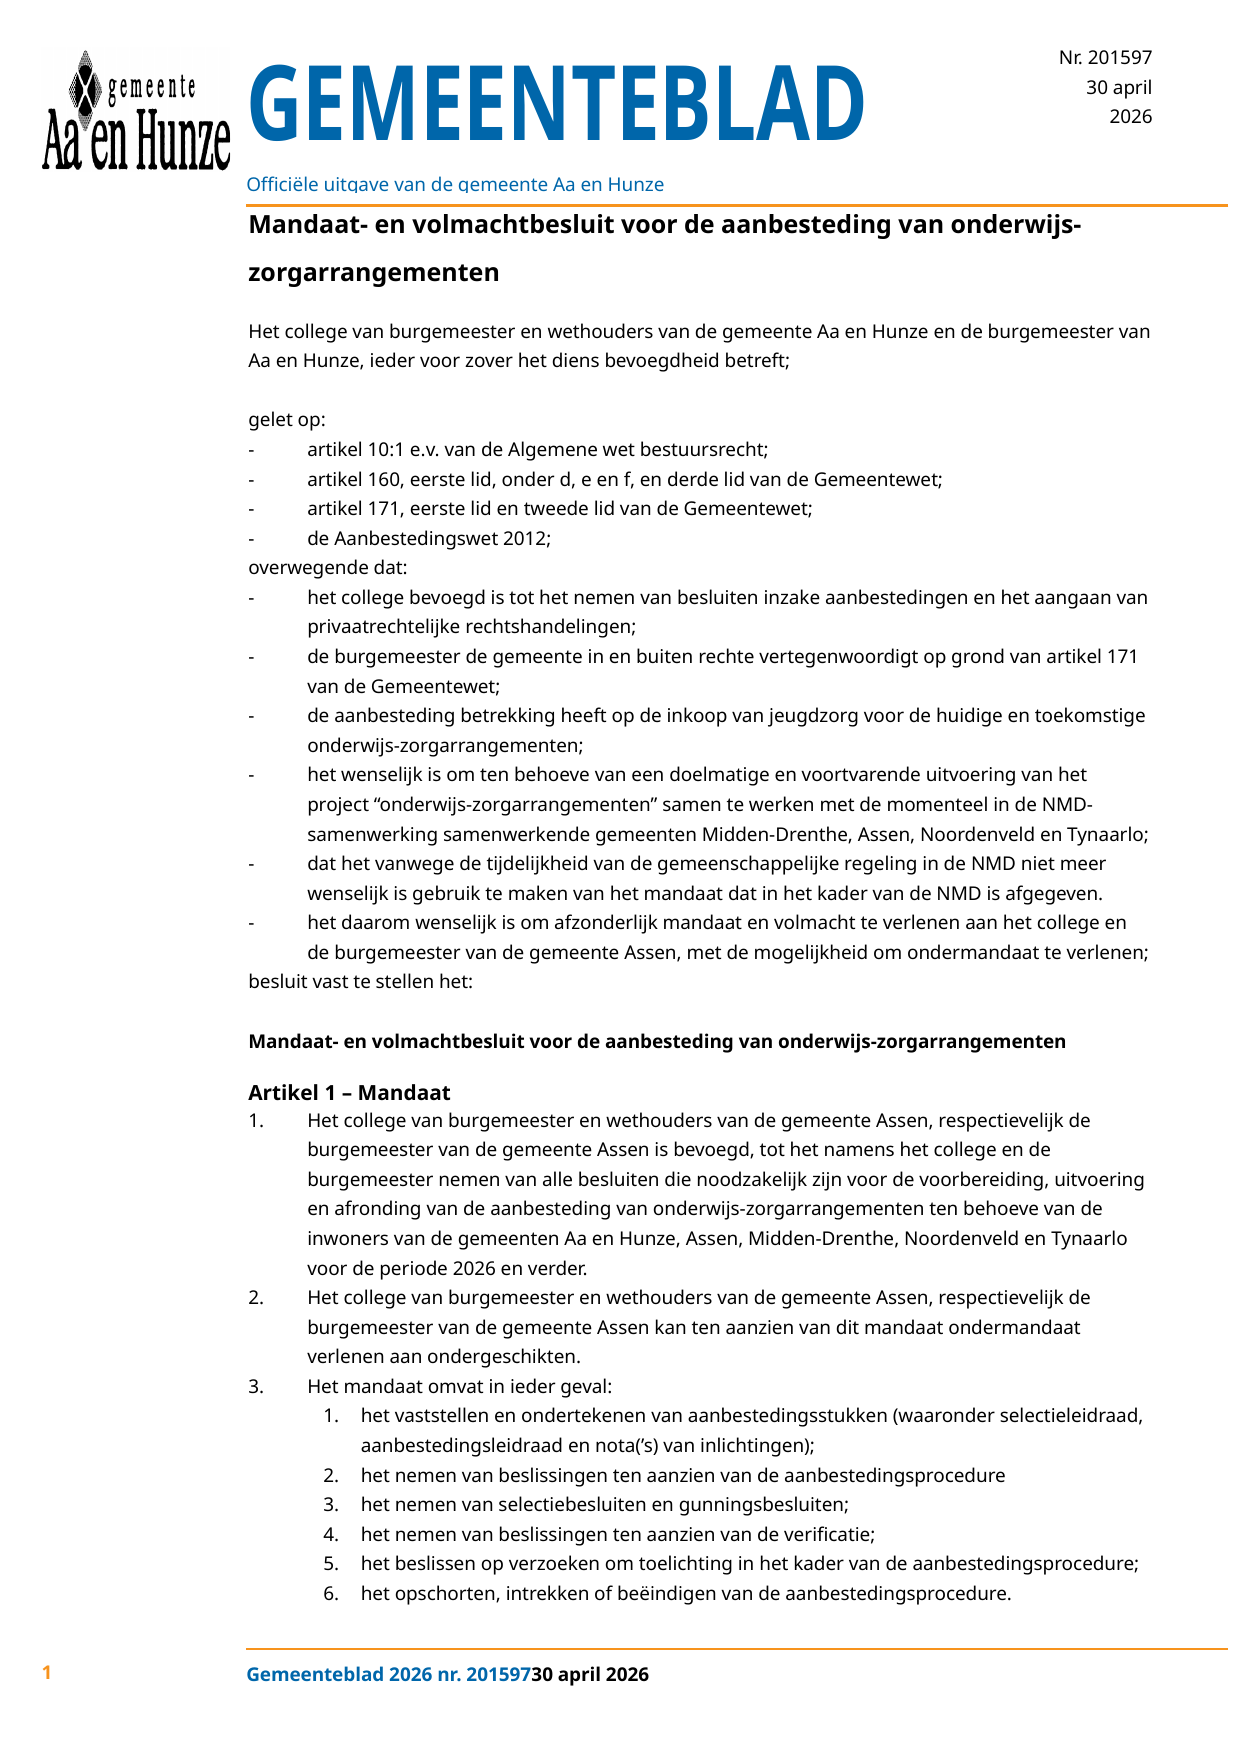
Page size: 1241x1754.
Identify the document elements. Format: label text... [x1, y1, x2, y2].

text Mandaat- en volmachtbesluit voor de aanbesteding van onderwijs-zorgarrangementen [248, 207, 1152, 288]
list het wenselijk is om ten behoeve van een doelmatige en voortvarende uitvoering van het project “onderwijs-zorgarrangementen” samen te werken met de momenteel in de NMD-samenwerking samenwerkende gemeenten Midden-Drenthe, Assen, Noordenveld en Tynaarlo; [248, 762, 1152, 847]
list de Aanbestedingswet 2012; [248, 525, 1152, 551]
text Mandaat- en volmachtbesluit voor de aanbesteding van onderwijs-zorgarrangementen [248, 1028, 1152, 1054]
list het nemen van beslissingen ten aanzien van de aanbestedingsprocedure [323, 1462, 1152, 1487]
list de aanbesteding betrekking heeft op de inkoop van jeugdzorg voor de huidige en toekomstige onderwijs-zorgarrangementen; [248, 702, 1152, 758]
list het vaststellen en ondertekenen van aanbestedingsstukken (waaronder selectieleidraad, aanbestedingsleidraad en nota(’s) van inlichtingen); [323, 1403, 1152, 1458]
list artikel 160, eerste lid, onder d, e en f, en derde lid van de Gemeentewet; [248, 466, 1152, 492]
text besluit vast te stellen het: [248, 969, 1152, 994]
list artikel 171, eerste lid en tweede lid van de Gemeentewet; [248, 495, 1152, 521]
text overwegende dat: [248, 554, 1152, 580]
list het college bevoegd is tot het nemen van besluiten inzake aanbestedingen en het aangaan van privaatrechtelijke rechtshandelingen; [248, 584, 1152, 639]
list het opschorten, intrekken of beëindigen van de aanbestedingsprocedure. [323, 1580, 1152, 1606]
list Het college van burgemeester en wethouders van de gemeente Assen, respectievelijk de burgemeester van de gemeente Assen is bevoegd, tot het namens het college en de burgemeester nemen van alle besluiten die noodzakelijk zijn voor de voorbereiding, uitvoering en afronding van de aanbesteding van onderwijs-zorgarrangementen ten behoeve van de inwoners van de gemeenten Aa en Hunze, Assen, Midden-Drenthe, Noordenveld en Tynaarlo voor de periode 2026 en verder. [248, 1107, 1152, 1280]
text gelet op: [248, 407, 1152, 432]
list dat het vanwege de tijdelijkheid van de gemeenschappelijke regeling in de NMD niet meer wenselijk is gebruik te maken van het mandaat dat in het kader van de NMD is afgegeven. [248, 850, 1152, 906]
picture [41, 47, 231, 172]
list de burgemeester de gemeente in en buiten rechte vertegenwoordigt op grond van artikel 171 van de Gemeentewet; [248, 643, 1152, 699]
text Artikel 1 – Mandaat [248, 1078, 1152, 1107]
list het daarom wenselijk is om afzonderlijk mandaat en volmacht te verlenen aan het college en de burgemeester van de gemeente Assen, met de mogelijkheid om ondermandaat te verlenen; [248, 909, 1152, 965]
list artikel 10:1 e.v. van de Algemene wet bestuursrecht; [248, 436, 1152, 462]
list Het college van burgemeester en wethouders van de gemeente Assen, respectievelijk de burgemeester van de gemeente Assen kan ten aanzien van dit mandaat ondermandaat verlenen aan ondergeschikten. [248, 1284, 1152, 1369]
list Het mandaat omvat in ieder geval: [248, 1373, 1152, 1399]
text Het college van burgemeester en wethouders van de gemeente Aa en Hunze en de burgemeester van Aa en Hunze, ieder voor zover het diens bevoegdheid betreft; [248, 318, 1152, 373]
list het nemen van selectiebesluiten en gunningsbesluiten; [323, 1491, 1152, 1517]
list het beslissen op verzoeken om toelichting in het kader van de aanbestedingsprocedure; [323, 1551, 1152, 1576]
list het nemen van beslissingen ten aanzien van de verificatie; [323, 1521, 1152, 1547]
